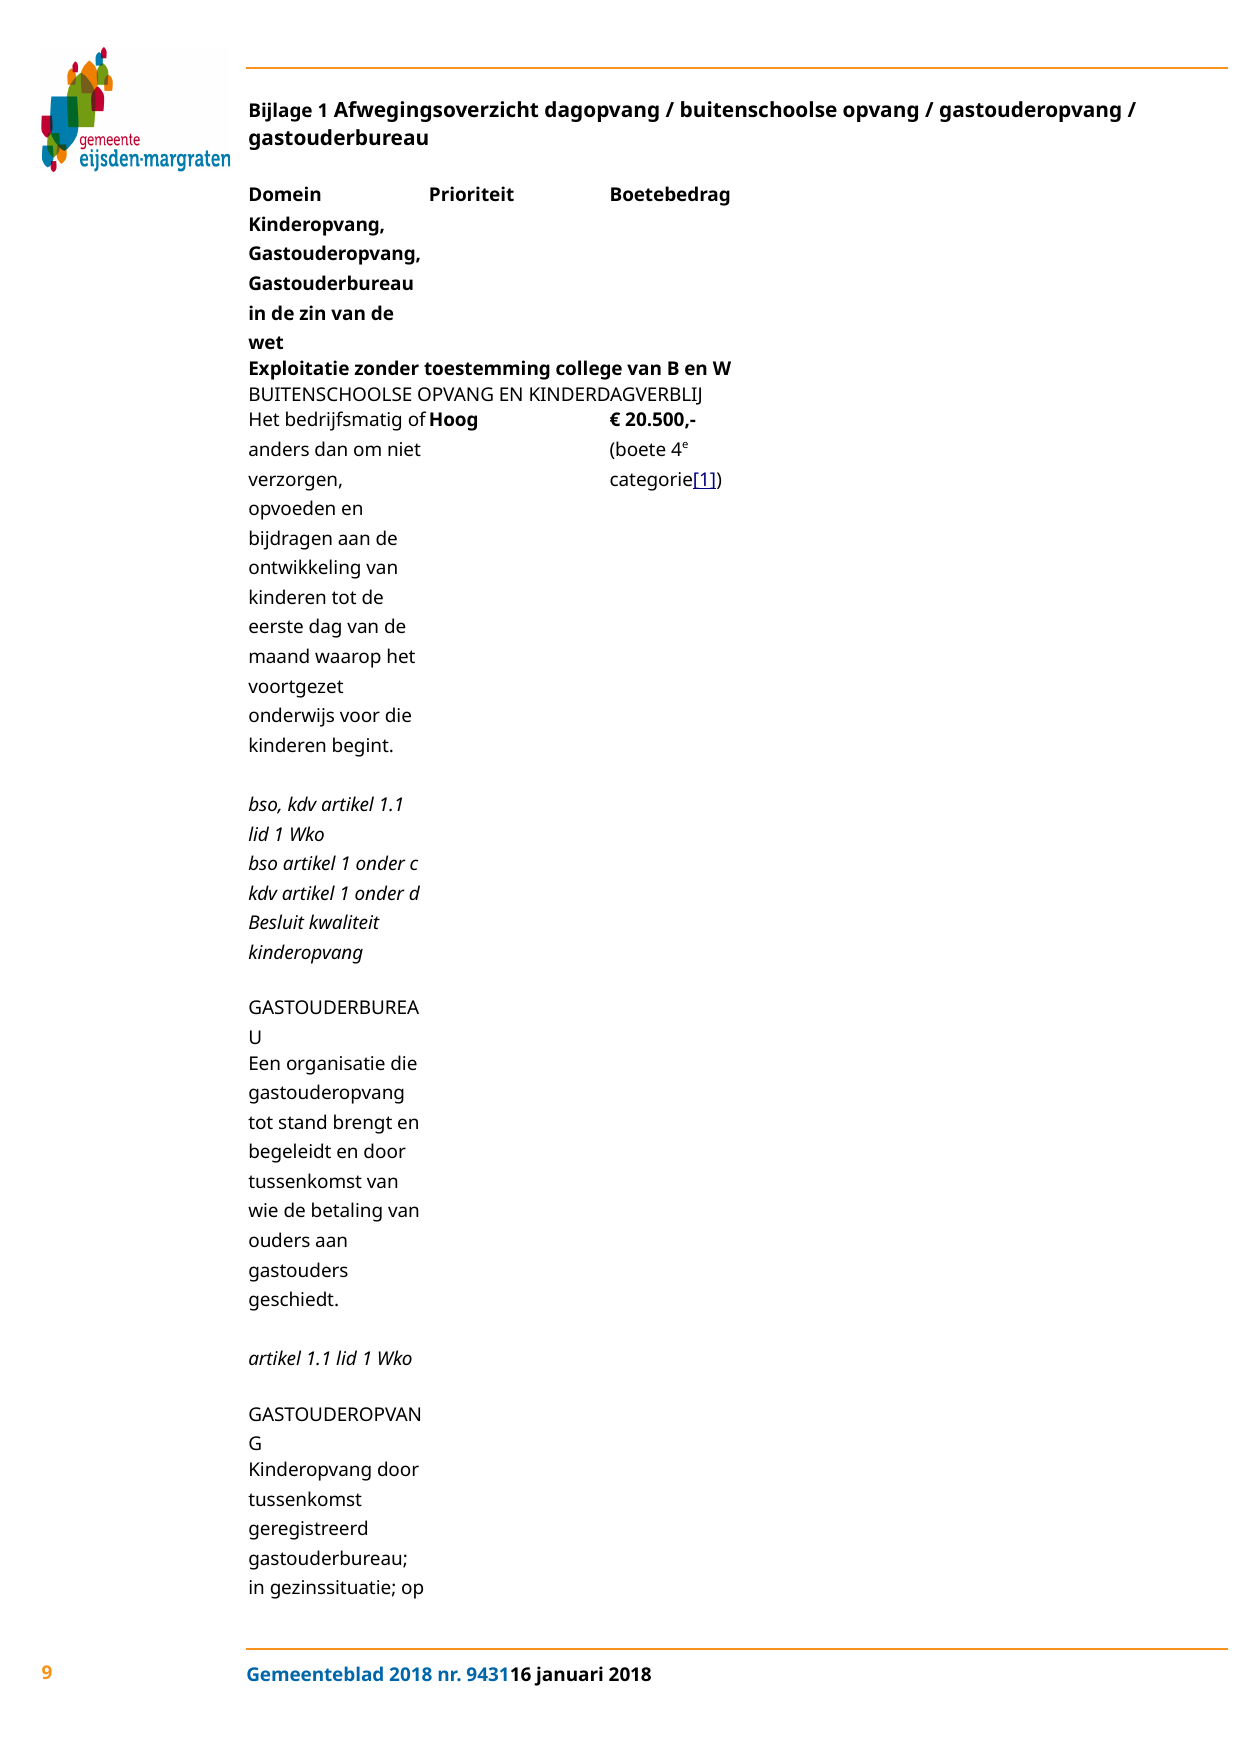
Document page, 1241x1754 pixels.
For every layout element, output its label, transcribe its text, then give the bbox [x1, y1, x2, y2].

table_header Prioriteit [429, 181, 609, 355]
table_cell Hoog [429, 407, 609, 1600]
table_cell BUITENSCHOOLSE OPVANG EN KINDERDAGVERBLIJ [248, 381, 790, 407]
table_cell Kinderopvang door tussenkomst geregistreerd gastouderbureau; in gezinssituatie; op [248, 1456, 429, 1600]
table_cell € 20.500,- (boete 4e categorie[1]) [609, 407, 790, 1600]
text Bijlage 1 Afwegingsoverzicht dagopvang / buitenschoolse opvang / gastouderopvang / gastouderbureau [248, 95, 1152, 152]
table_cell Exploitatie zonder toestemming college van B en W [248, 355, 790, 381]
table_cell Het bedrijfsmatig of anders dan om niet verzorgen, opvoeden en bijdragen aan de ontwikkeling van kinderen tot de eerste dag van de maand waarop het voortgezet onderwijs voor die kinderen begint. bso, kdv artikel 1.1 lid 1 Wko bso artikel 1 onder c kdv artikel 1 onder d Besluit kwaliteit kinderopvang [248, 407, 429, 994]
table_cell GASTOUDEROPVANG [248, 1401, 429, 1456]
table_cell GASTOUDERBUREAU [248, 994, 429, 1050]
picture [41, 47, 231, 172]
table_cell Een organisatie die gastouderopvang tot stand brengt en begeleidt en door tussenkomst van wie de betaling van ouders aan gastouders geschiedt. artikel 1.1 lid 1 Wko [248, 1050, 429, 1401]
table_header Boetebedrag [609, 181, 790, 355]
table_header Domein Kinderopvang, Gastouderopvang, Gastouderbureau in de zin van de wet [248, 181, 429, 355]
